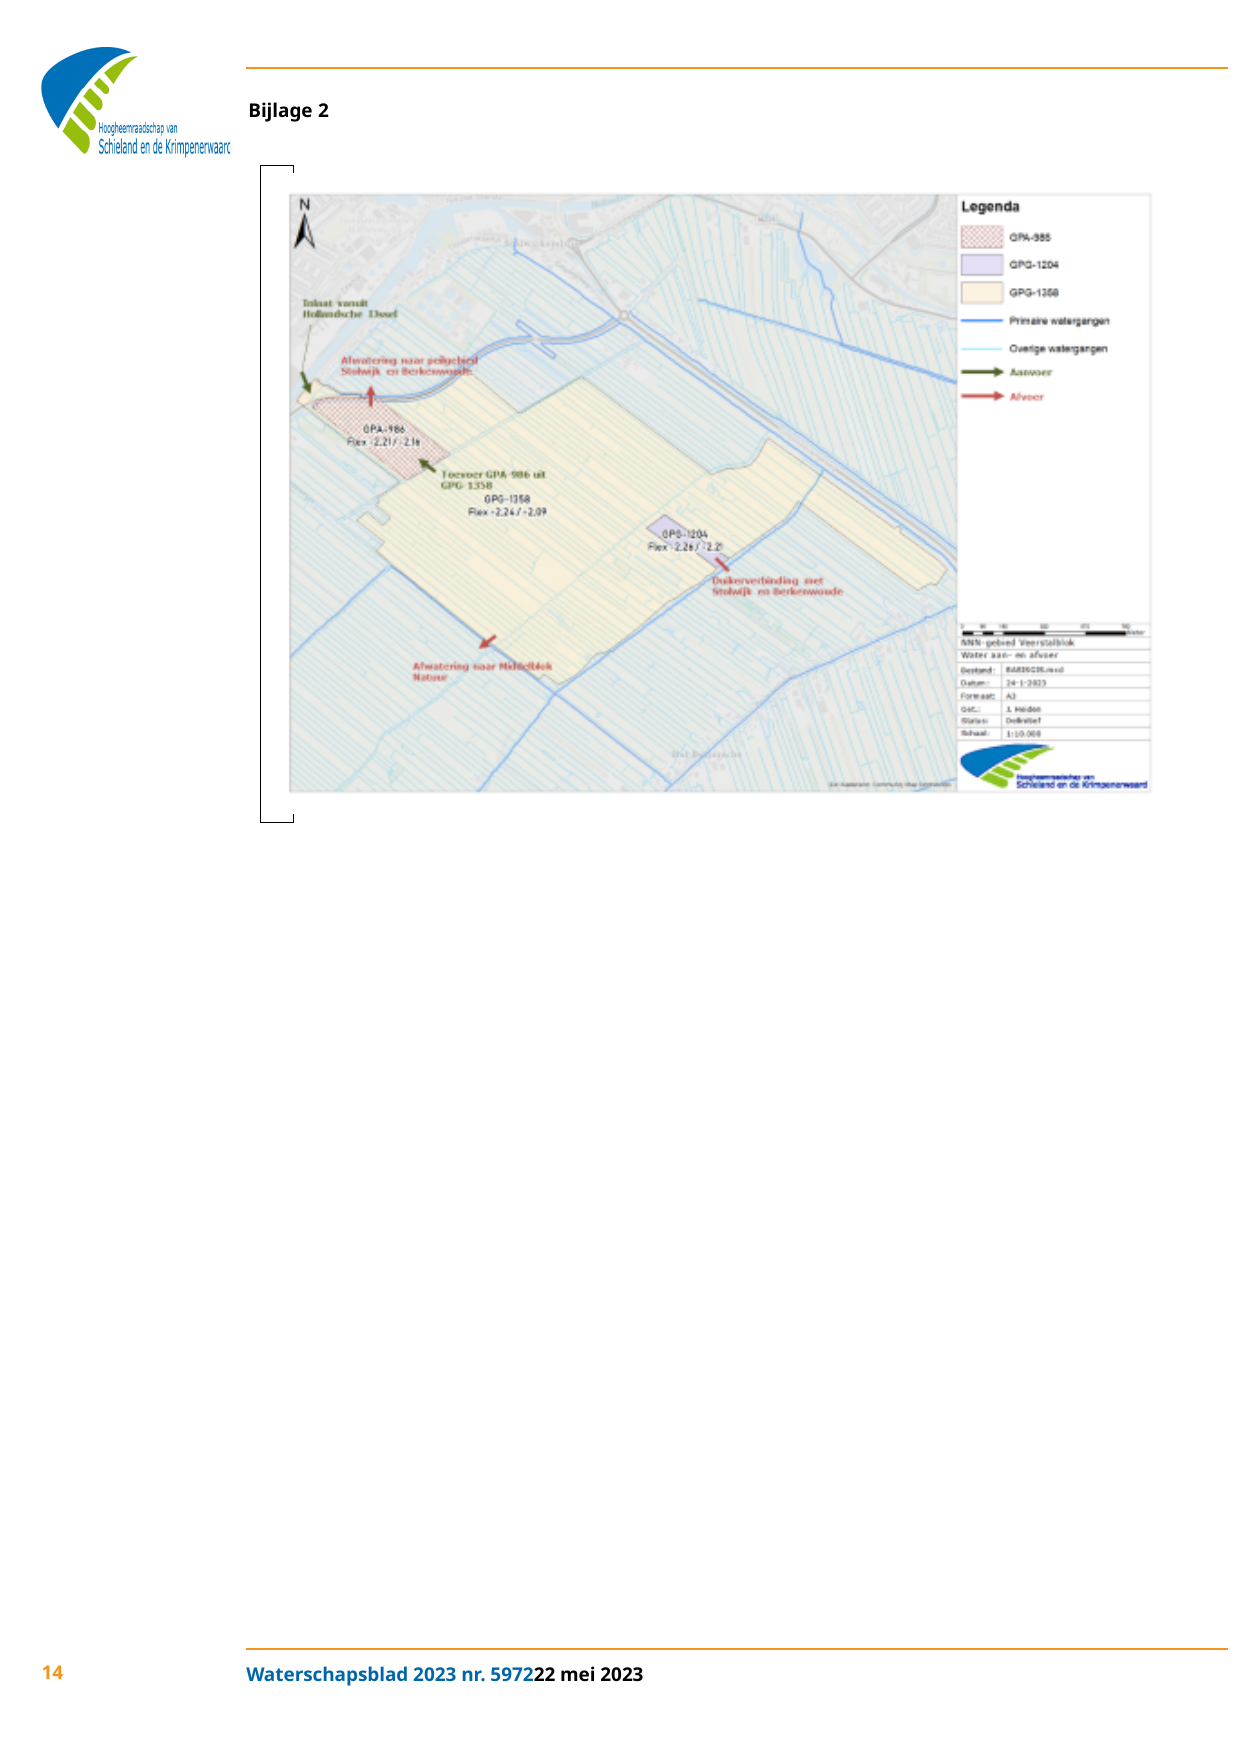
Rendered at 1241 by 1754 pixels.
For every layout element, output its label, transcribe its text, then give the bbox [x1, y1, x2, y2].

picture [268, 173, 1173, 814]
picture [41, 47, 231, 172]
text Bijlage 2 [248, 95, 1152, 123]
